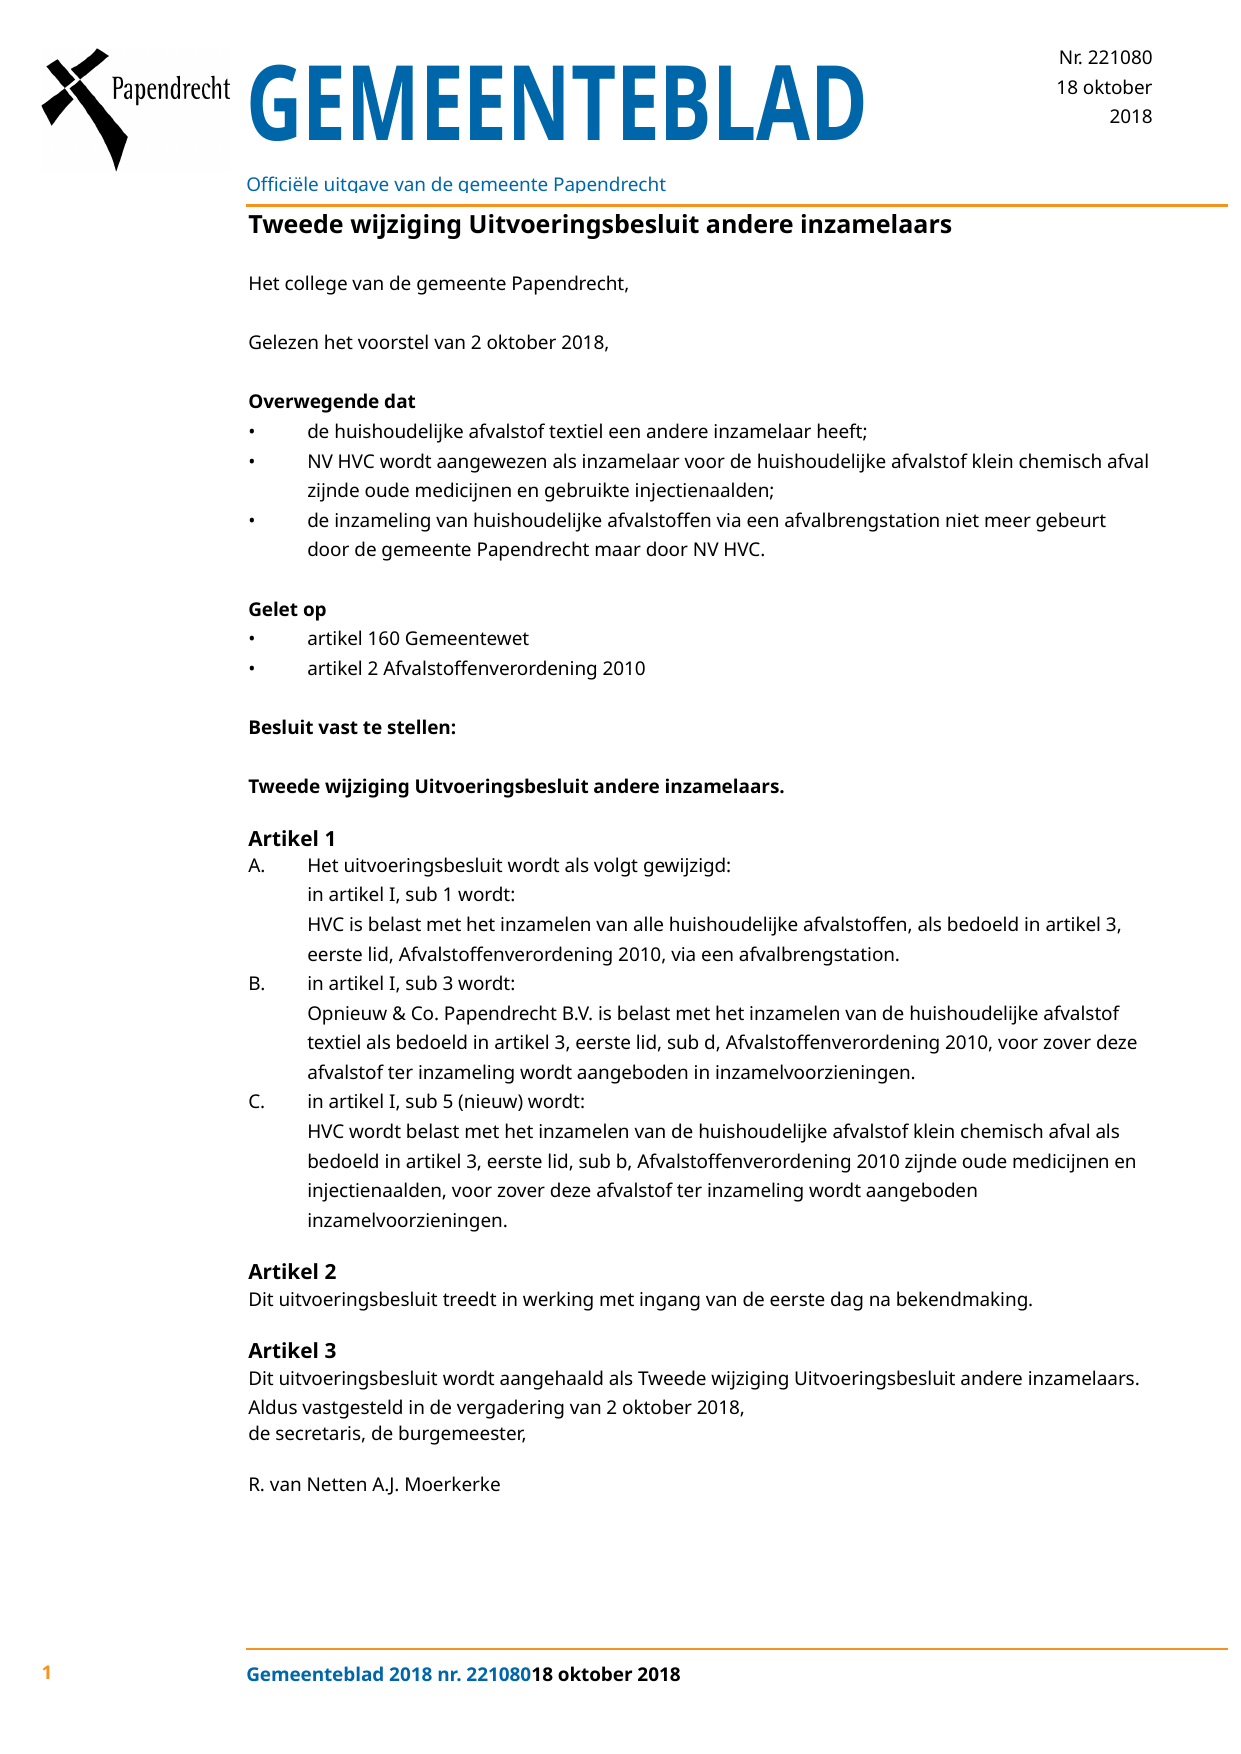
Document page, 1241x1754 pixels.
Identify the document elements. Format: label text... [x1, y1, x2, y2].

list artikel 160 Gemeentewet [248, 625, 1152, 651]
text Gelet op [248, 596, 1152, 621]
list NV HVC wordt aangewezen als inzamelaar voor de huishoudelijke afvalstof klein chemisch afval zijnde oude medicijnen en gebruikte injectienaalden; [248, 448, 1152, 503]
list HVC is belast met het inzamelen van alle huishoudelijke afvalstoffen, als bedoeld in artikel 3, eerste lid, Afvalstoffenverordening 2010, via een afvalbrengstation. [248, 911, 1152, 967]
text Dit uitvoeringsbesluit treedt in werking met ingang van de eerste dag na bekendmaking. [248, 1286, 1152, 1312]
list Het uitvoeringsbesluit wordt als volgt gewijzigd: [248, 852, 1152, 878]
text Gelezen het voorstel van 2 oktober 2018, [248, 329, 1152, 355]
text Artikel 3 [248, 1336, 1152, 1365]
list artikel 2 Afvalstoffenverordening 2010 [248, 655, 1152, 681]
list HVC wordt belast met het inzamelen van de huishoudelijke afvalstof klein chemisch afval als bedoeld in artikel 3, eerste lid, sub b, Afvalstoffenverordening 2010 zijnde oude medicijnen en injectienaalden, voor zover deze afvalstof ter inzameling wordt aangeboden inzamelvoorzieningen. [248, 1118, 1152, 1233]
text Besluit vast te stellen: [248, 714, 1152, 740]
text Aldus vastgesteld in de vergadering van 2 oktober 2018, [248, 1394, 1152, 1420]
text Artikel 2 [248, 1257, 1152, 1286]
text Het college van de gemeente Papendrecht, [248, 270, 1152, 296]
list in artikel I, sub 5 (nieuw) wordt: [248, 1089, 1152, 1114]
text R. van Netten A.J. Moerkerke [248, 1472, 1152, 1497]
text Tweede wijziging Uitvoeringsbesluit andere inzamelaars. [248, 773, 1152, 799]
list in artikel I, sub 3 wordt: [248, 970, 1152, 996]
text Tweede wijziging Uitvoeringsbesluit andere inzamelaars [248, 207, 1152, 241]
text Dit uitvoeringsbesluit wordt aangehaald als Tweede wijziging Uitvoeringsbesluit andere inzamelaars. [248, 1365, 1152, 1391]
list de huishoudelijke afvalstof textiel een andere inzamelaar heeft; [248, 418, 1152, 444]
text de secretaris, de burgemeester, [248, 1420, 1152, 1446]
text Overwegende dat [248, 389, 1152, 414]
text Artikel 1 [248, 824, 1152, 852]
list Opnieuw & Co. Papendrecht B.V. is belast met het inzamelen van de huishoudelijke afvalstof textiel als bedoeld in artikel 3, eerste lid, sub d, Afvalstoffenverordening 2010, voor zover deze afvalstof ter inzameling wordt aangeboden in inzamelvoorzieningen. [248, 1000, 1152, 1085]
list in artikel I, sub 1 wordt: [248, 882, 1152, 907]
list de inzameling van huishoudelijke afvalstoffen via een afvalbrengstation niet meer gebeurt door de gemeente Papendrecht maar door NV HVC. [248, 507, 1152, 562]
picture [41, 47, 231, 172]
